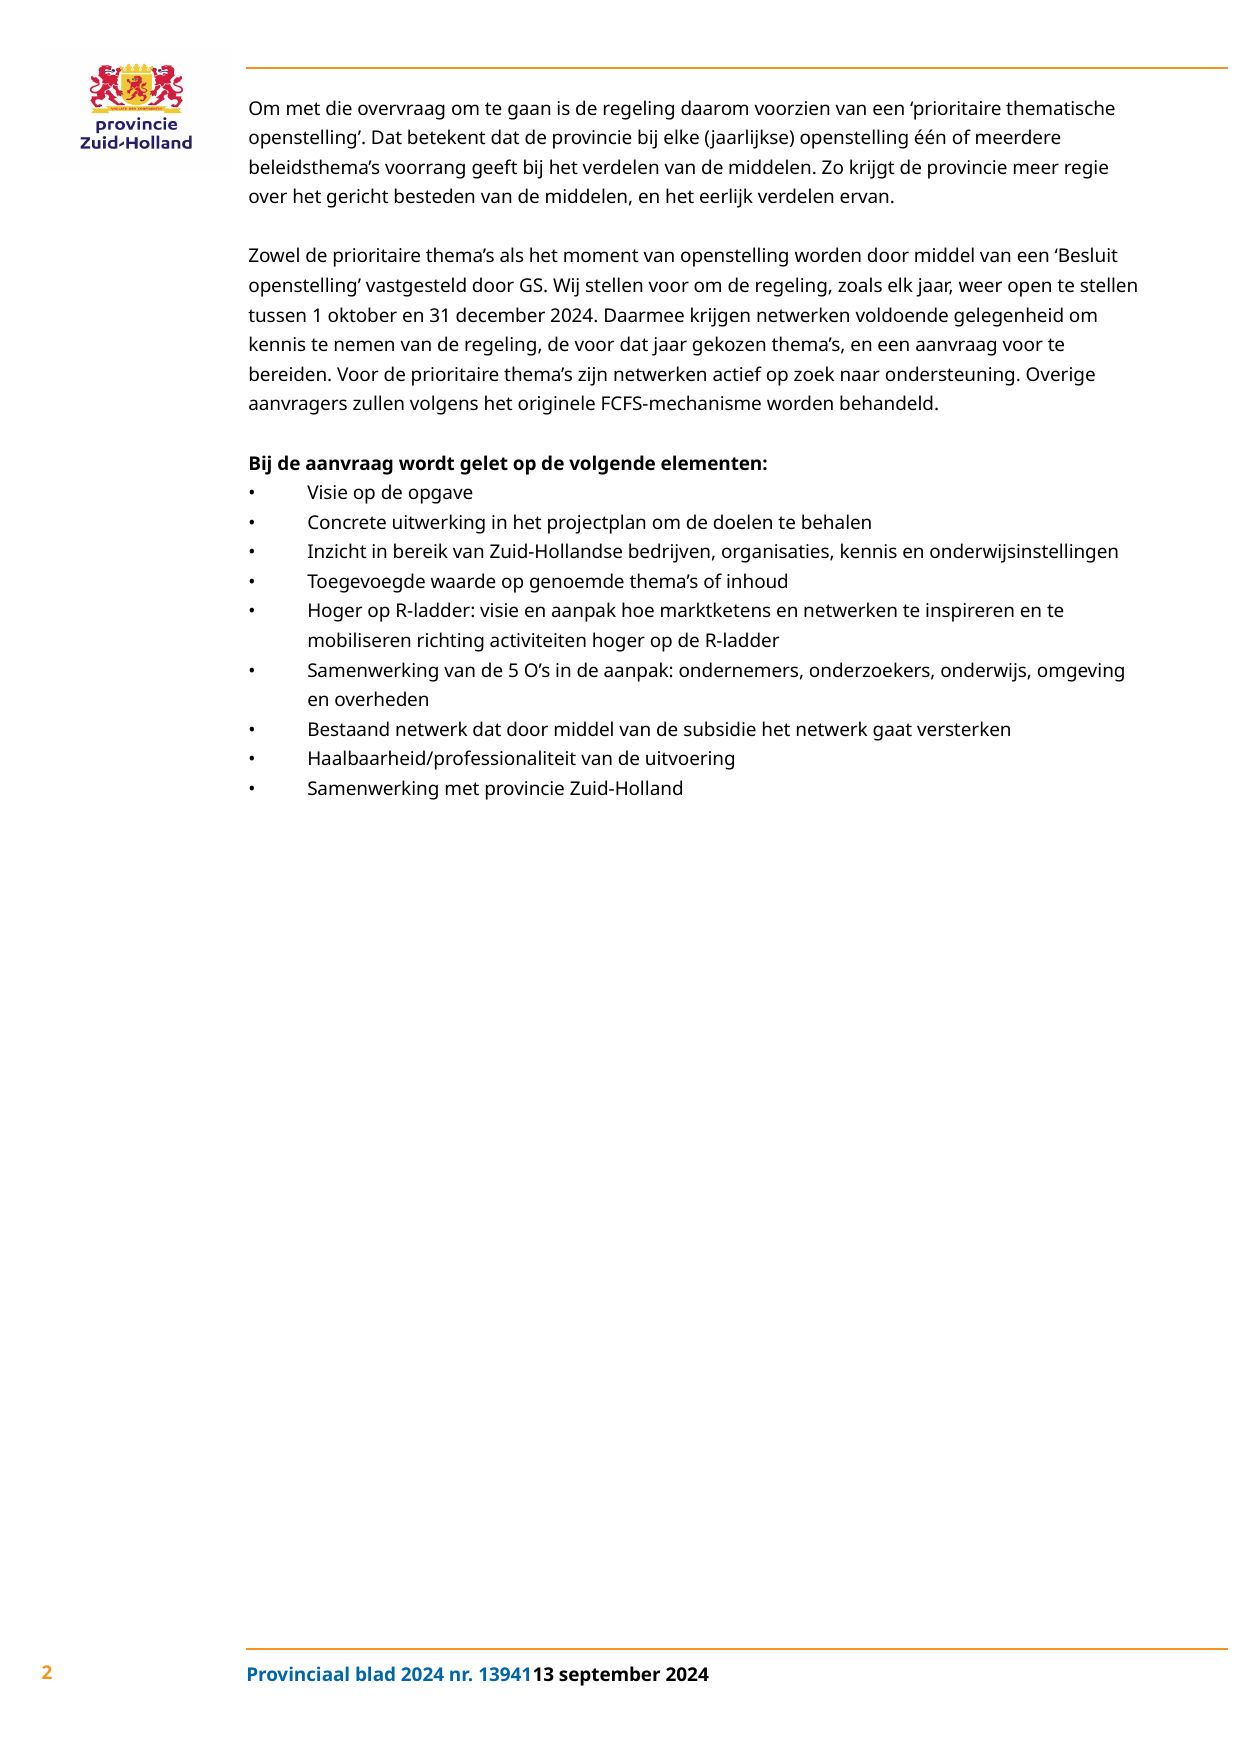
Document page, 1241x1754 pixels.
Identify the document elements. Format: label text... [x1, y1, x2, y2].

list Haalbaarheid/professionaliteit van de uitvoering [248, 746, 1152, 771]
text Zowel de prioritaire thema’s als het moment van openstelling worden door middel van een ‘Besluit openstelling’ vastgesteld door GS. Wij stellen voor om de regeling, zoals elk jaar, weer open te stellen tussen 1 oktober en 31 december 2024. Daarmee krijgen netwerken voldoende gelegenheid om kennis te nemen van de regeling, de voor dat jaar gekozen thema’s, en een aanvraag voor te bereiden. Voor de prioritaire thema’s zijn netwerken actief op zoek naar ondersteuning. Overige aanvragers zullen volgens het originele FCFS-mechanisme worden behandeld. [248, 243, 1152, 416]
picture [41, 47, 231, 172]
list Visie op de opgave [248, 479, 1152, 505]
list Bestaand netwerk dat door middel van de subsidie het netwerk gaat versterken [248, 716, 1152, 742]
list Concrete uitwerking in het projectplan om de doelen te behalen [248, 509, 1152, 535]
list Toegevoegde waarde op genoemde thema’s of inhoud [248, 568, 1152, 594]
text Om met die overvraag om te gaan is de regeling daarom voorzien van een ‘prioritaire thematische openstelling’. Dat betekent dat de provincie bij elke (jaarlijkse) openstelling één of meerdere beleidsthema’s voorrang geeft bij het verdelen van de middelen. Zo krijgt de provincie meer regie over het gericht besteden van de middelen, en het eerlijk verdelen ervan. [248, 95, 1152, 209]
list Samenwerking met provincie Zuid-Holland [248, 775, 1152, 801]
text Bij de aanvraag wordt gelet op de volgende elementen: [248, 450, 1152, 476]
list Hoger op R-ladder: visie en aanpak hoe marktketens en netwerken te inspireren en te mobiliseren richting activiteiten hoger op de R-ladder [248, 598, 1152, 653]
list Inzicht in bereik van Zuid-Hollandse bedrijven, organisaties, kennis en onderwijsinstellingen [248, 538, 1152, 564]
list Samenwerking van de 5 O’s in de aanpak: ondernemers, onderzoekers, onderwijs, omgeving en overheden [248, 657, 1152, 712]
